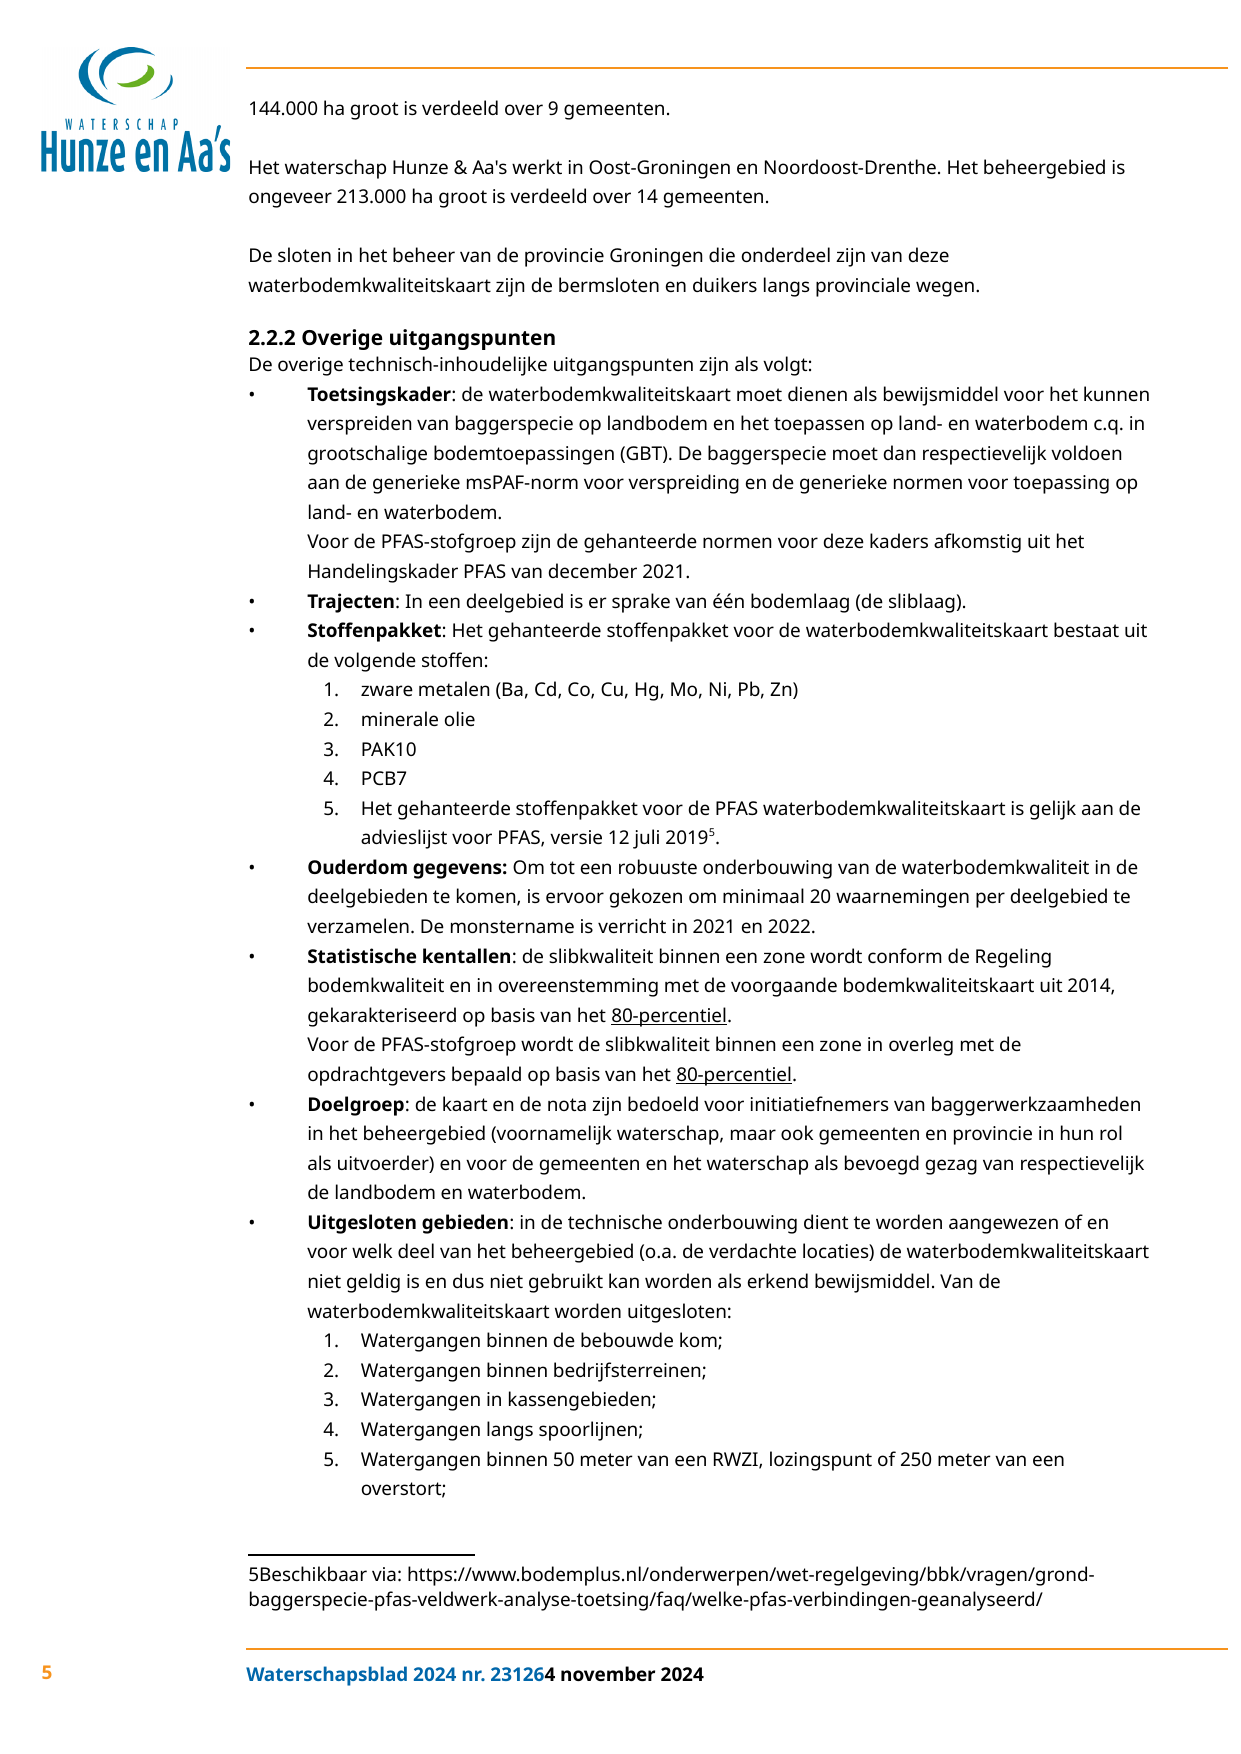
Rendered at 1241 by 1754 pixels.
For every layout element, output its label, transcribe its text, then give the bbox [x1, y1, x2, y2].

list PCB7 [323, 765, 1152, 791]
list Voor de PFAS-stofgroep wordt de slibkwaliteit binnen een zone in overleg met de opdrachtgevers bepaald op basis van het 80-percentiel. [248, 1032, 1152, 1087]
list Toetsingskader: de waterbodemkwaliteitskaart moet dienen als bewijsmiddel voor het kunnen verspreiden van baggerspecie op landbodem en het toepassen op land- en waterbodem c.q. in grootschalige bodemtoepassingen (GBT). De baggerspecie moet dan respectievelijk voldoen aan de generieke msPAF-norm voor verspreiding en de generieke normen voor toepassing op land- en waterbodem. [248, 381, 1152, 525]
list Ouderdom gegevens: Om tot een robuuste onderbouwing van de waterbodemkwaliteit in de deelgebieden te komen, is ervoor gekozen om minimaal 20 waarnemingen per deelgebied te verzamelen. De monstername is verricht in 2021 en 2022. [248, 854, 1152, 939]
list Watergangen binnen de bebouwde kom; [323, 1327, 1152, 1353]
picture [47, 154, 51, 172]
list Stoffenpakket: Het gehanteerde stoffenpakket voor de waterbodemkwaliteitskaart bestaat uit de volgende stoffen: [248, 617, 1152, 673]
list Watergangen in kassengebieden; [323, 1387, 1152, 1412]
text Het waterschap Hunze & Aa's werkt in Oost-Groningen en Noordoost-Drenthe. Het beheergebied is ongeveer 213.000 ha groot is verdeeld over 14 gemeenten. [248, 154, 1152, 209]
list minerale olie [323, 706, 1152, 732]
text De overige technisch-inhoudelijke uitgangspunten zijn als volgt: [248, 351, 1152, 377]
list Beschikbaar via: https://www.bodemplus.nl/onderwerpen/wet-regelgeving/bbk/vragen/grond-baggerspecie-pfas-veldwerk-analyse-toetsing/faq/welke-pfas-verbindingen-geanalyseerd/ [248, 1561, 1152, 1612]
list Watergangen binnen bedrijfsterreinen; [323, 1357, 1152, 1383]
list Uitgesloten gebieden: in de technische onderbouwing dient te worden aangewezen of en voor welk deel van het beheergebied (o.a. de verdachte locaties) de waterbodemkwaliteitskaart niet geldig is en dus niet gebruikt kan worden als erkend bewijsmiddel. Van de waterbodemkwaliteitskaart worden uitgesloten: [248, 1209, 1152, 1323]
list Watergangen langs spoorlijnen; [323, 1416, 1152, 1442]
list zware metalen (Ba, Cd, Co, Cu, Hg, Mo, Ni, Pb, Zn) [323, 677, 1152, 702]
list Voor de PFAS-stofgroep zijn de gehanteerde normen voor deze kaders afkomstig uit het Handelingskader PFAS van december 2021. [248, 529, 1152, 584]
list Trajecten: In een deelgebied is er sprake van één bodemlaag (de sliblaag). [248, 588, 1152, 613]
picture [226, 145, 231, 156]
text De sloten in het beheer van de provincie Groningen die onderdeel zijn van deze waterbodemkwaliteitskaart zijn de bermsloten en duikers langs provinciale wegen. [248, 243, 1152, 298]
list Doelgroep: de kaart en de nota zijn bedoeld voor initiatiefnemers van baggerwerkzaamheden in het beheergebied (voornamelijk waterschap, maar ook gemeenten en provincie in hun rol als uitvoerder) en voor de gemeenten en het waterschap als bevoegd gezag van respectievelijk de landbodem en waterbodem. [248, 1091, 1152, 1205]
list Statistische kentallen: de slibkwaliteit binnen een zone wordt conform de Regeling bodemkwaliteit en in overeenstemming met de voorgaande bodemkwaliteitskaart uit 2014, gekarakteriseerd op basis van het 80-percentiel. [248, 943, 1152, 1028]
list Watergangen binnen 50 meter van een RWZI, lozingspunt of 250 meter van een overstort; [323, 1446, 1152, 1501]
text 2.2.2 Overige uitgangspunten [248, 323, 1152, 351]
text 144.000 ha groot is verdeeld over 9 gemeenten. [248, 95, 1152, 121]
picture [183, 163, 191, 172]
list PAK10 [323, 736, 1152, 761]
list Het gehanteerde stoffenpakket voor de PFAS waterbodemkwaliteitskaart is gelijk aan de advieslijst voor PFAS, versie 12 juli 2019. [323, 795, 1152, 850]
picture [41, 47, 231, 172]
